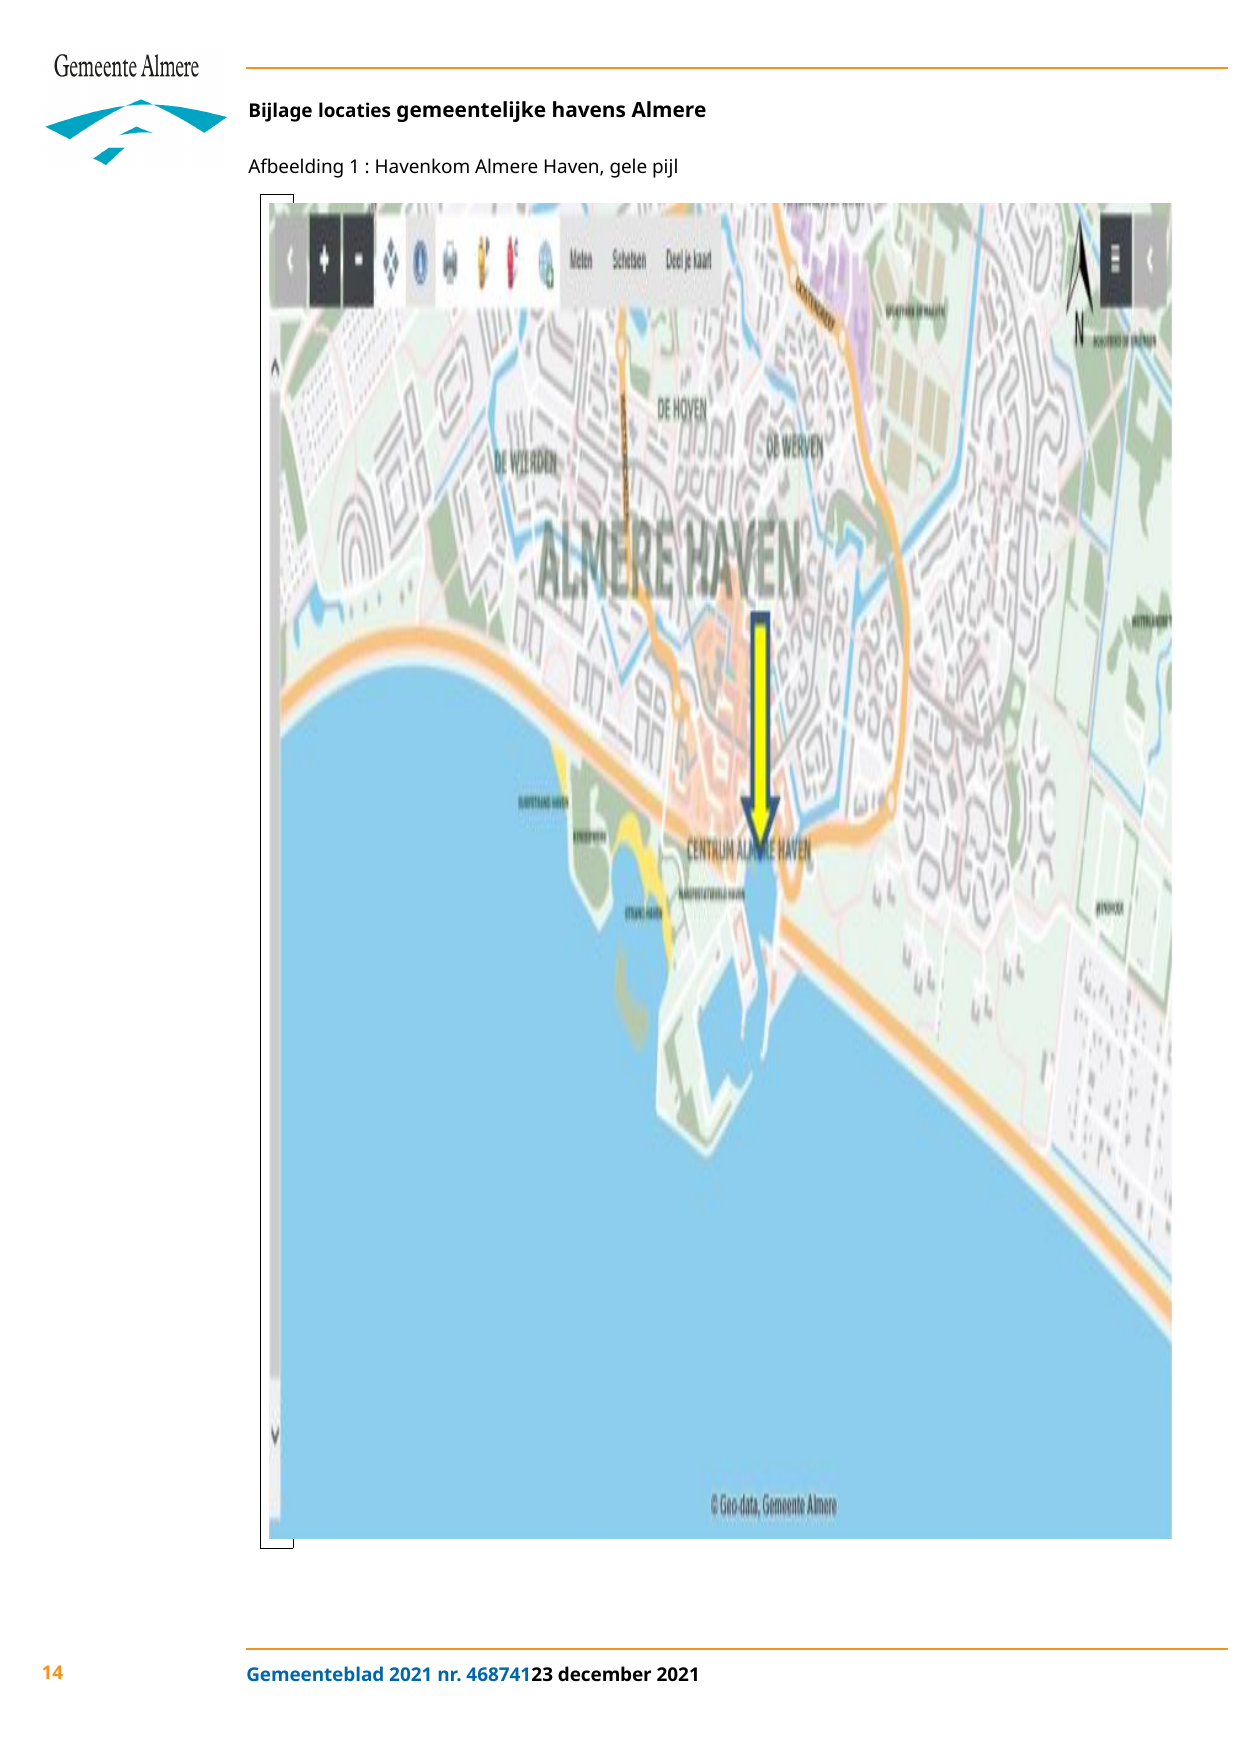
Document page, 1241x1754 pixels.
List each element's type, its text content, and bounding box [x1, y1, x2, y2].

text Bijlage locaties gemeentelijke havens Almere [248, 95, 1152, 123]
text Afbeelding 1 : Havenkom Almere Haven, gele pijl [248, 153, 1152, 179]
picture [268, 203, 1173, 1539]
picture [41, 47, 231, 172]
